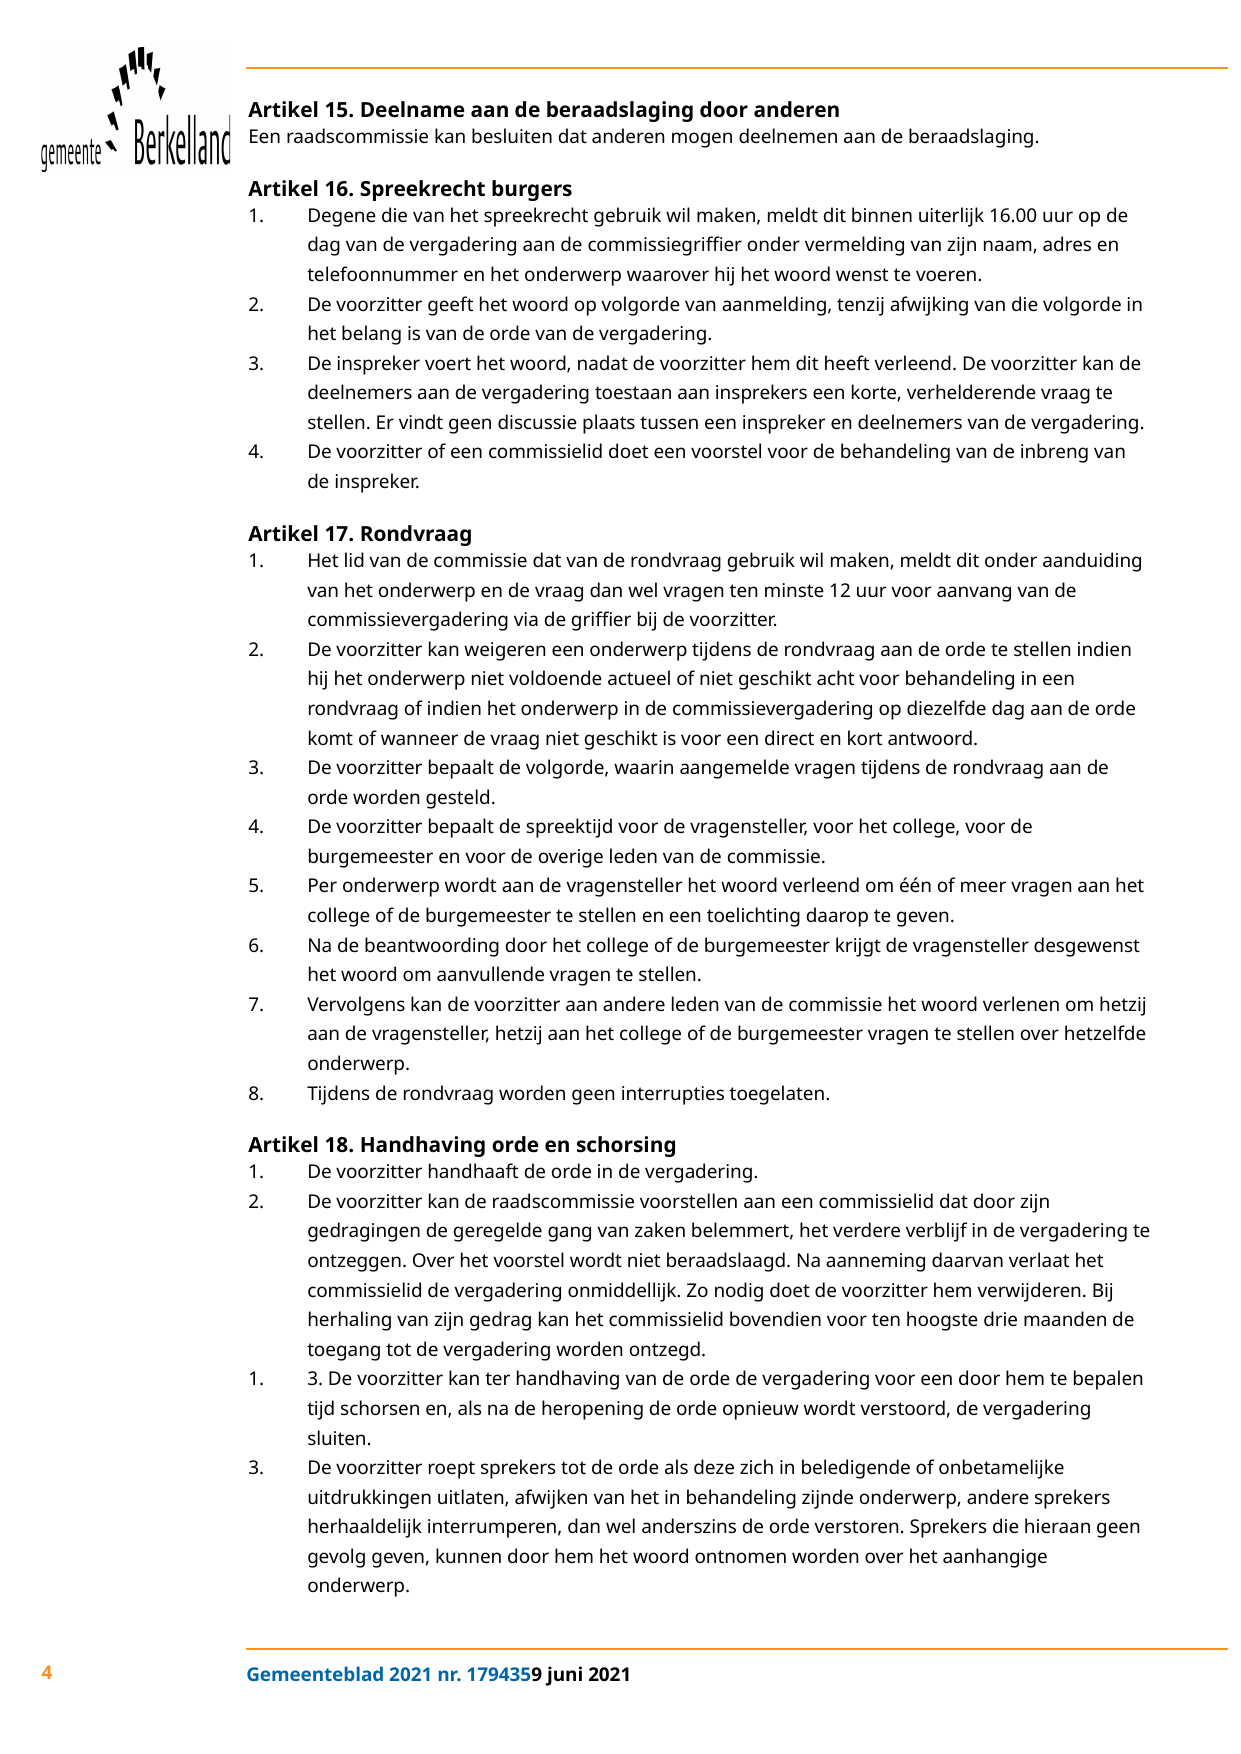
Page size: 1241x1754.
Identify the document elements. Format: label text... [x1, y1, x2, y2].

list De voorzitter handhaaft de orde in de vergadering. [248, 1158, 1152, 1184]
list De voorzitter kan weigeren een onderwerp tijdens de rondvraag aan de orde te stellen indien hij het onderwerp niet voldoende actueel of niet geschikt acht voor behandeling in een rondvraag of indien het onderwerp in de commissievergadering op diezelfde dag aan de orde komt of wanneer de vraag niet geschikt is voor een direct en kort antwoord. [248, 636, 1152, 750]
list De voorzitter geeft het woord op volgorde van aanmelding, tenzij afwijking van die volgorde in het belang is van de orde van de vergadering. [248, 291, 1152, 346]
list Per onderwerp wordt aan de vragensteller het woord verleend om één of meer vragen aan het college of de burgemeester te stellen en een toelichting daarop te geven. [248, 873, 1152, 928]
text Artikel 17. Rondvraag [248, 519, 1152, 547]
list Degene die van het spreekrecht gebruik wil maken, meldt dit binnen uiterlijk 16.00 uur op de dag van de vergadering aan de commissiegriffier onder vermelding van zijn naam, adres en telefoonnummer en het onderwerp waarover hij het woord wenst te voeren. [248, 202, 1152, 287]
list De voorzitter bepaalt de volgorde, waarin aangemelde vragen tijdens de rondvraag aan de orde worden gesteld. [248, 754, 1152, 809]
list 3. De voorzitter kan ter handhaving van de orde de vergadering voor een door hem te bepalen tijd schorsen en, als na de heropening de orde opnieuw wordt verstoord, de vergadering sluiten. [248, 1366, 1152, 1451]
list De voorzitter roept sprekers tot de orde als deze zich in beledigende of onbetamelijke uitdrukkingen uitlaten, afwijken van het in behandeling zijnde onderwerp, andere sprekers herhaaldelijk interrumperen, dan wel anderszins de orde verstoren. Sprekers die hieraan geen gevolg geven, kunnen door hem het woord ontnomen worden over het aanhangige onderwerp. [248, 1454, 1152, 1598]
text Artikel 18. Handhaving orde en schorsing [248, 1130, 1152, 1158]
list De voorzitter of een commissielid doet een voorstel voor de behandeling van de inbreng van de inspreker. [248, 439, 1152, 494]
text Een raadscommissie kan besluiten dat anderen mogen deelnemen aan de beraadslaging. [248, 123, 1152, 149]
list Vervolgens kan de voorzitter aan andere leden van de commissie het woord verlenen om hetzij aan de vragensteller, hetzij aan het college of de burgemeester vragen te stellen over hetzelfde onderwerp. [248, 991, 1152, 1076]
list De voorzitter bepaalt de spreektijd voor de vragensteller, voor het college, voor de burgemeester en voor de overige leden van de commissie. [248, 813, 1152, 869]
list Het lid van de commissie dat van de rondvraag gebruik wil maken, meldt dit onder aanduiding van het onderwerp en de vraag dan wel vragen ten minste 12 uur voor aanvang van de commissievergadering via de griffier bij de voorzitter. [248, 547, 1152, 632]
picture [41, 47, 231, 172]
text Artikel 15. Deelname aan de beraadslaging door anderen [248, 95, 1152, 123]
list Tijdens de rondvraag worden geen interrupties toegelaten. [248, 1080, 1152, 1105]
list De inspreker voert het woord, nadat de voorzitter hem dit heeft verleend. De voorzitter kan de deelnemers aan de vergadering toestaan aan insprekers een korte, verhelderende vraag te stellen. Er vindt geen discussie plaats tussen een inspreker en deelnemers van de vergadering. [248, 350, 1152, 435]
list Na de beantwoording door het college of de burgemeester krijgt de vragensteller desgewenst het woord om aanvullende vragen te stellen. [248, 932, 1152, 987]
text Artikel 16. Spreekrecht burgers [248, 174, 1152, 202]
list De voorzitter kan de raadscommissie voorstellen aan een commissielid dat door zijn gedragingen de geregelde gang van zaken belemmert, het verdere verblijf in de vergadering te ontzeggen. Over het voorstel wordt niet beraadslaagd. Na aanneming daarvan verlaat het commissielid de vergadering onmiddellijk. Zo nodig doet de voorzitter hem verwijderen. Bij herhaling van zijn gedrag kan het commissielid bovendien voor ten hoogste drie maanden de toegang tot de vergadering worden ontzegd. [248, 1188, 1152, 1362]
